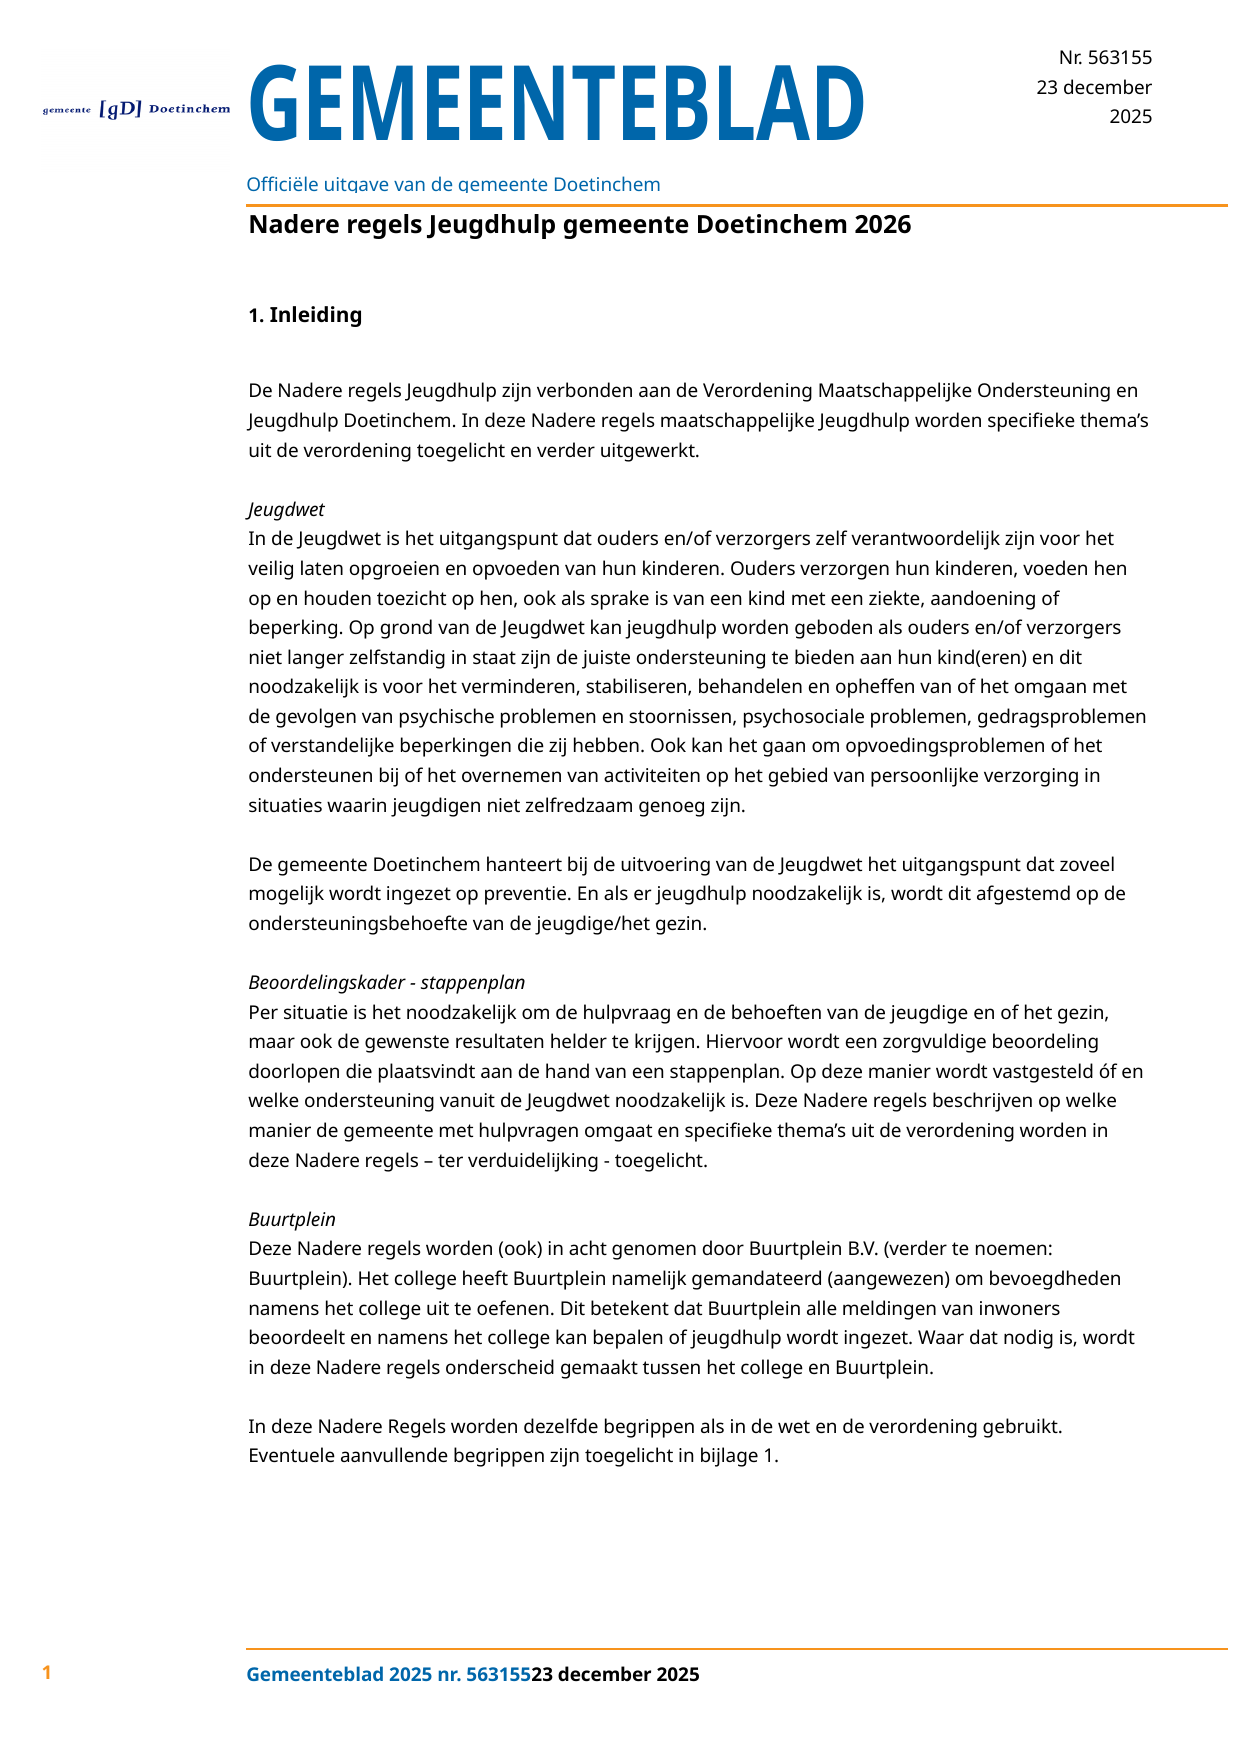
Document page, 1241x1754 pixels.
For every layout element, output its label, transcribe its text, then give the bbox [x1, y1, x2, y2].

picture [41, 47, 231, 172]
text De gemeente Doetinchem hanteert bij de uitvoering van de Jeugdwet het uitgangspunt dat zoveel mogelijk wordt ingezet op preventie. En als er jeugdhulp noodzakelijk is, wordt dit afgestemd op de ondersteuningsbehoefte van de jeugdige/het gezin. [248, 851, 1152, 936]
text De Nadere regels Jeugdhulp zijn verbonden aan de Verordening Maatschappelijke Ondersteuning en Jeugdhulp Doetinchem. In deze Nadere regels maatschappelijke Jeugdhulp worden specifieke thema’s uit de verordening toegelicht en verder uitgewerkt. [248, 378, 1152, 462]
text Jeugdwet [248, 496, 1152, 522]
text Beoordelingskader - stappenplan [248, 969, 1152, 995]
text In de Jeugdwet is het uitgangspunt dat ouders en/of verzorgers zelf verantwoordelijk zijn voor het veilig laten opgroeien en opvoeden van hun kinderen. Ouders verzorgen hun kinderen, voeden hen op en houden toezicht op hen, ook als sprake is van een kind met een ziekte, aandoening of beperking. Op grond van de Jeugdwet kan jeugdhulp worden geboden als ouders en/of verzorgers niet langer zelfstandig in staat zijn de juiste ondersteuning te bieden aan hun kind(eren) en dit noodzakelijk is voor het verminderen, stabiliseren, behandelen en opheffen van of het omgaan met de gevolgen van psychische problemen en stoornissen, psychosociale problemen, gedragsproblemen of verstandelijke beperkingen die zij hebben. Ook kan het gaan om opvoedingsproblemen of het ondersteunen bij of het overnemen van activiteiten op het gebied van persoonlijke verzorging in situaties waarin jeugdigen niet zelfredzaam genoeg zijn. [248, 526, 1152, 817]
text Deze Nadere regels worden (ook) in acht genomen door Buurtplein B.V. (verder te noemen: Buurtplein). Het college heeft Buurtplein namelijk gemandateerd (aangewezen) om bevoegdheden namens het college uit te oefenen. Dit betekent dat Buurtplein alle meldingen van inwoners beoordeelt en namens het college kan bepalen of jeugdhulp wordt ingezet. Waar dat nodig is, wordt in deze Nadere regels onderscheid gemaakt tussen het college en Buurtplein. [248, 1236, 1152, 1379]
text In deze Nadere Regels worden dezelfde begrippen als in de wet en de verordening gebruikt. Eventuele aanvullende begrippen zijn toegelicht in bijlage 1. [248, 1413, 1152, 1468]
text Buurtplein [248, 1206, 1152, 1232]
text Nadere regels Jeugdhulp gemeente Doetinchem 2026 [248, 207, 1152, 241]
text 1. Inleiding [248, 300, 1152, 328]
text Per situatie is het noodzakelijk om de hulpvraag en de behoeften van de jeugdige en of het gezin, maar ook de gewenste resultaten helder te krijgen. Hiervoor wordt een zorgvuldige beoordeling doorlopen die plaatsvindt aan de hand van een stappenplan. Op deze manier wordt vastgesteld óf en welke ondersteuning vanuit de Jeugdwet noodzakelijk is. Deze Nadere regels beschrijven op welke manier de gemeente met hulpvragen omgaat en specifieke thema’s uit de verordening worden in deze Nadere regels – ter verduidelijking - toegelicht. [248, 999, 1152, 1172]
